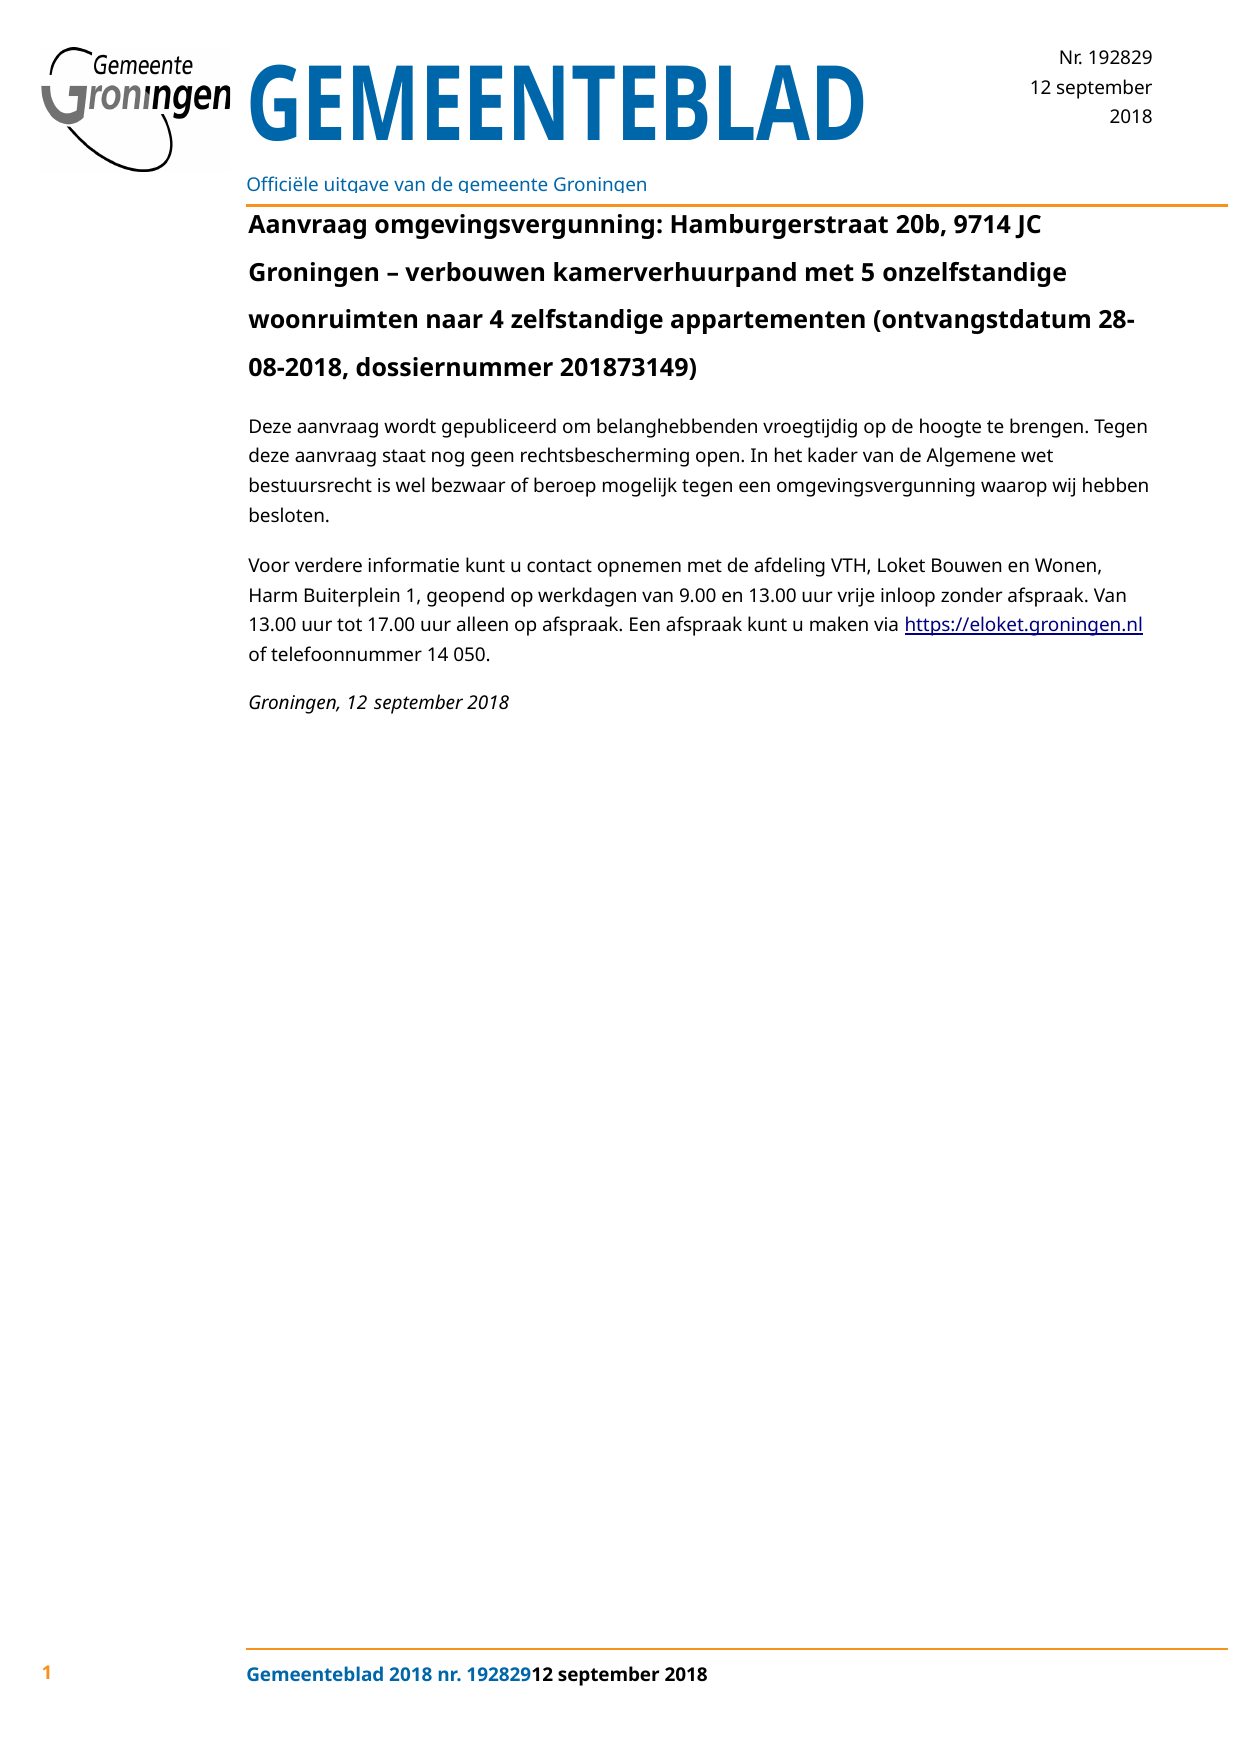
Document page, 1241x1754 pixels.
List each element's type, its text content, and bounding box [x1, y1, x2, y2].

text Aanvraag omgevingsvergunning: Hamburgerstraat 20b, 9714 JC Groningen – verbouwen kamerverhuurpand met 5 onzelfstandige woonruimten naar 4 zelfstandige appartementen (ontvangstdatum 28-08-2018, dossiernummer 201873149) [248, 207, 1152, 384]
picture [41, 47, 231, 172]
text Deze aanvraag wordt gepubliceerd om belanghebbenden vroegtijdig op de hoogte te brengen. Tegen deze aanvraag staat nog geen rechtsbescherming open. In het kader van de Algemene wet bestuursrecht is wel bezwaar of beroep mogelijk tegen een omgevingsvergunning waarop wij hebben besloten. [248, 413, 1152, 528]
text Groningen, 12 september 2018 [248, 689, 1152, 714]
text Voor verdere informatie kunt u contact opnemen met de afdeling VTH, Loket Bouwen en Wonen, Harm Buiterplein 1, geopend op werkdagen van 9.00 en 13.00 uur vrije inloop zonder afspraak. Van 13.00 uur tot 17.00 uur alleen op afspraak. Een afspraak kunt u maken via https://eloket.groningen.nl of telefoonnummer 14 050. [248, 552, 1152, 667]
